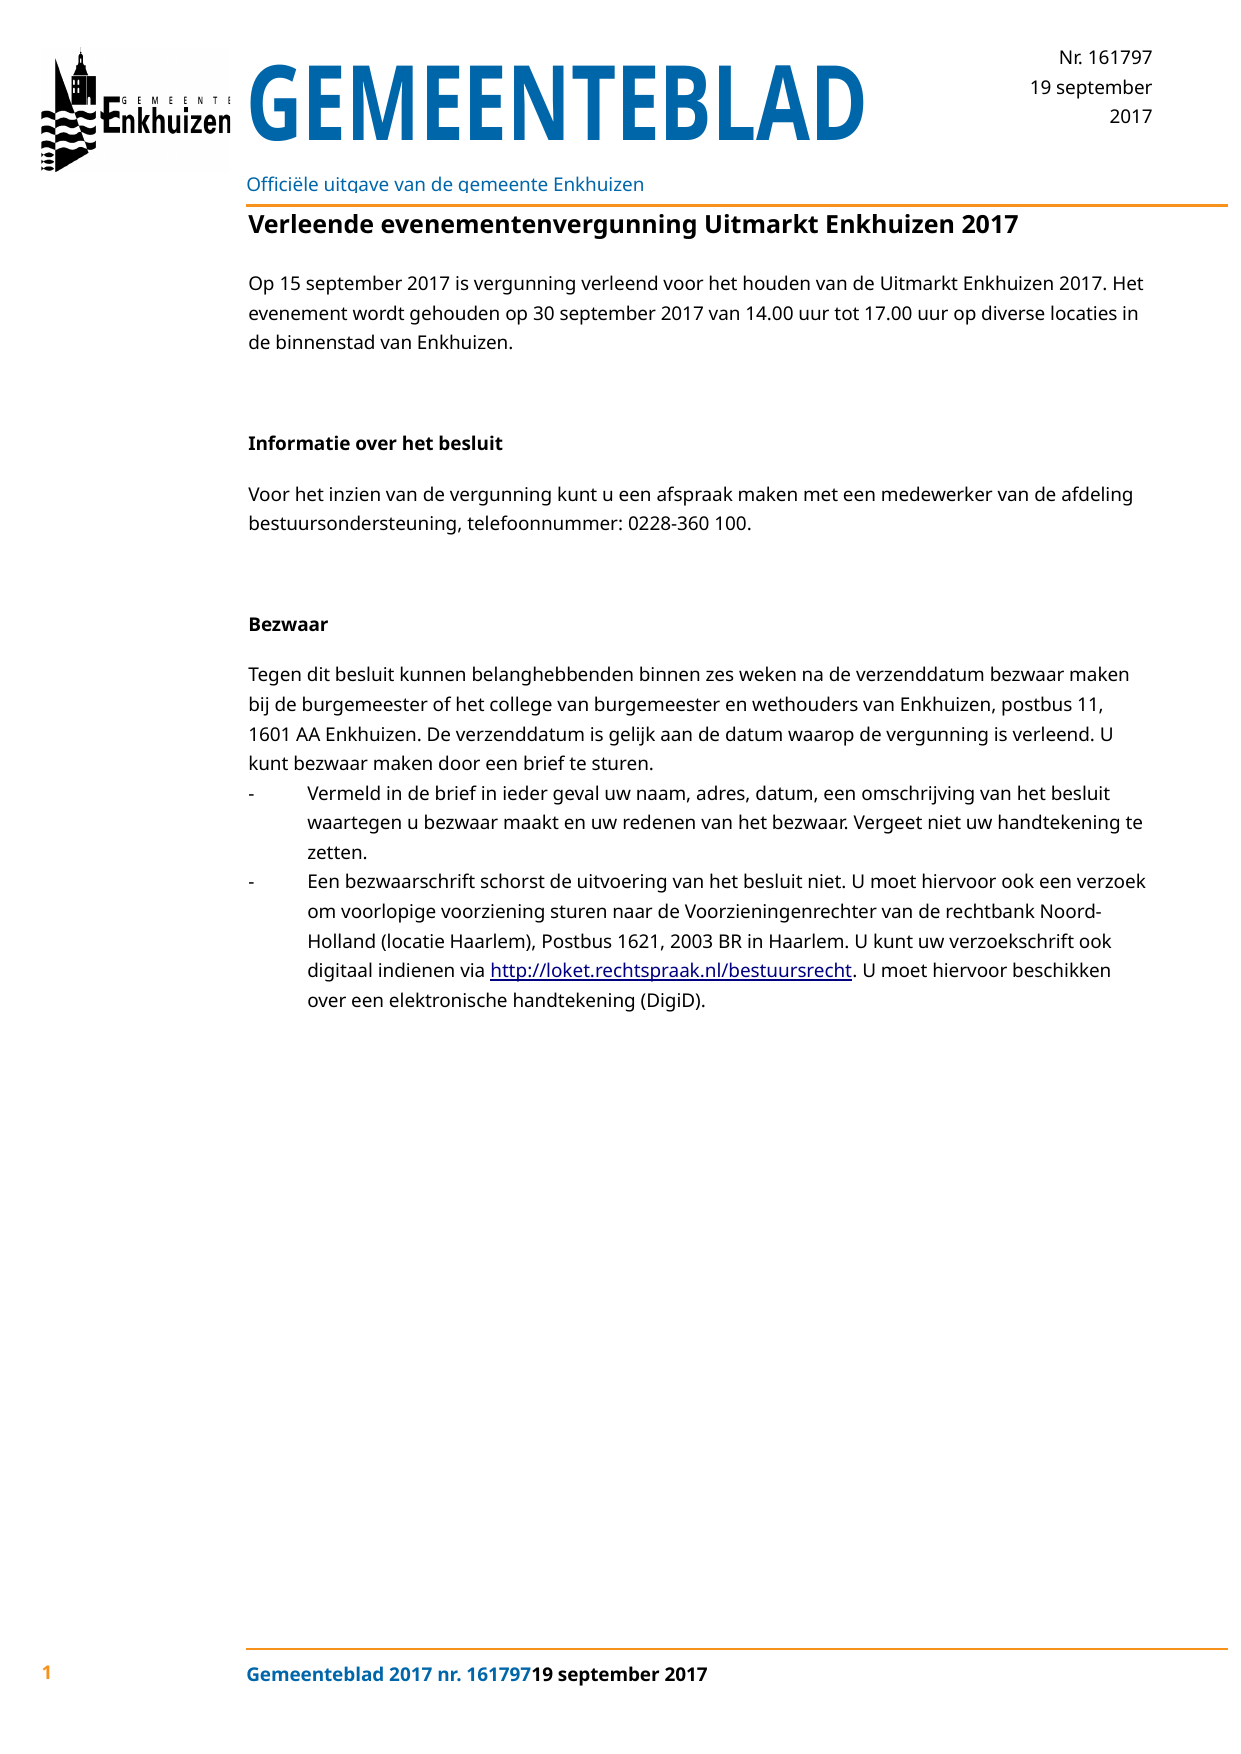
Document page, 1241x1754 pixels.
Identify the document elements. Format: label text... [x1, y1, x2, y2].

text Tegen dit besluit kunnen belanghebbenden binnen zes weken na de verzenddatum bezwaar maken bij de burgemeester of het college van burgemeester en wethouders van Enkhuizen, postbus 11, 1601 AA Enkhuizen. De verzenddatum is gelijk aan de datum waarop de vergunning is verleend. U kunt bezwaar maken door een brief te sturen. [248, 662, 1152, 776]
text Bezwaar [248, 611, 1152, 637]
list Vermeld in de brief in ieder geval uw naam, adres, datum, een omschrijving van het besluit waartegen u bezwaar maakt en uw redenen van het bezwaar. Vergeet niet uw handtekening te zetten. [248, 780, 1152, 865]
text Informatie over het besluit [248, 430, 1152, 456]
text Op 15 september 2017 is vergunning verleend voor het houden van de Uitmarkt Enkhuizen 2017. Het evenement wordt gehouden op 30 september 2017 van 14.00 uur tot 17.00 uur op diverse locaties in de binnenstad van Enkhuizen. [248, 270, 1152, 355]
list Een bezwaarschrift schorst de uitvoering van het besluit niet. U moet hiervoor ook een verzoek om voorlopige voorziening sturen naar de Voorzieningenrechter van de rechtbank Noord-Holland (locatie Haarlem), Postbus 1621, 2003 BR in Haarlem. U kunt uw verzoekschrift ook digitaal indienen via http://loket.rechtspraak.nl/bestuursrecht. U moet hiervoor beschikken over een elektronische handtekening (DigiD). [248, 869, 1152, 1013]
text Voor het inzien van de vergunning kunt u een afspraak maken met een medewerker van de afdeling bestuursondersteuning, telefoonnummer: 0228-360 100. [248, 481, 1152, 536]
picture [41, 47, 231, 172]
text Verleende evenementenvergunning Uitmarkt Enkhuizen 2017 [248, 207, 1152, 241]
